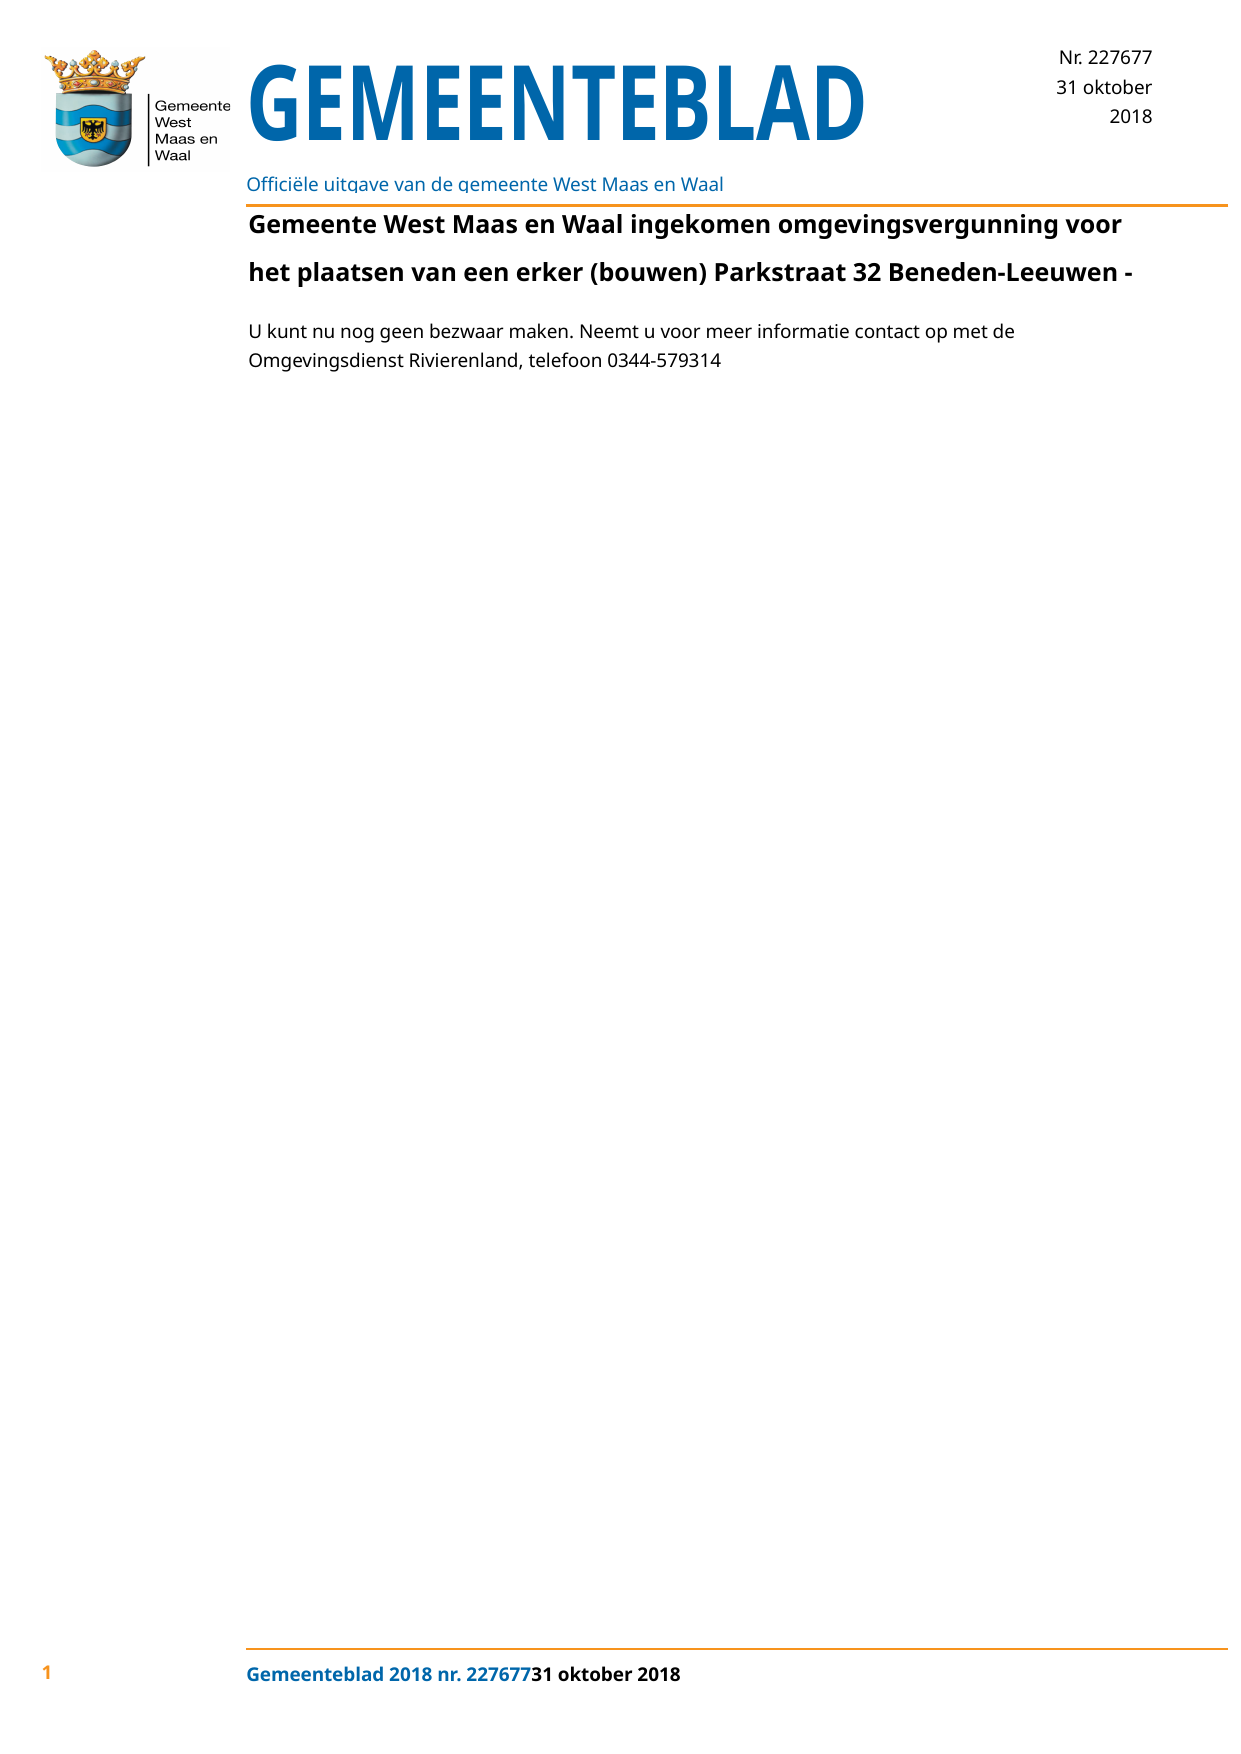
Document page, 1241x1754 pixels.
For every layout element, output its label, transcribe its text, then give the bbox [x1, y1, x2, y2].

text Gemeente West Maas en Waal ingekomen omgevingsvergunning voor het plaatsen van een erker (bouwen) Parkstraat 32 Beneden-Leeuwen - [248, 207, 1152, 288]
text U kunt nu nog geen bezwaar maken. Neemt u voor meer informatie contact op met de Omgevingsdienst Rivierenland, telefoon 0344-579314 [248, 318, 1152, 373]
picture [41, 47, 231, 172]
